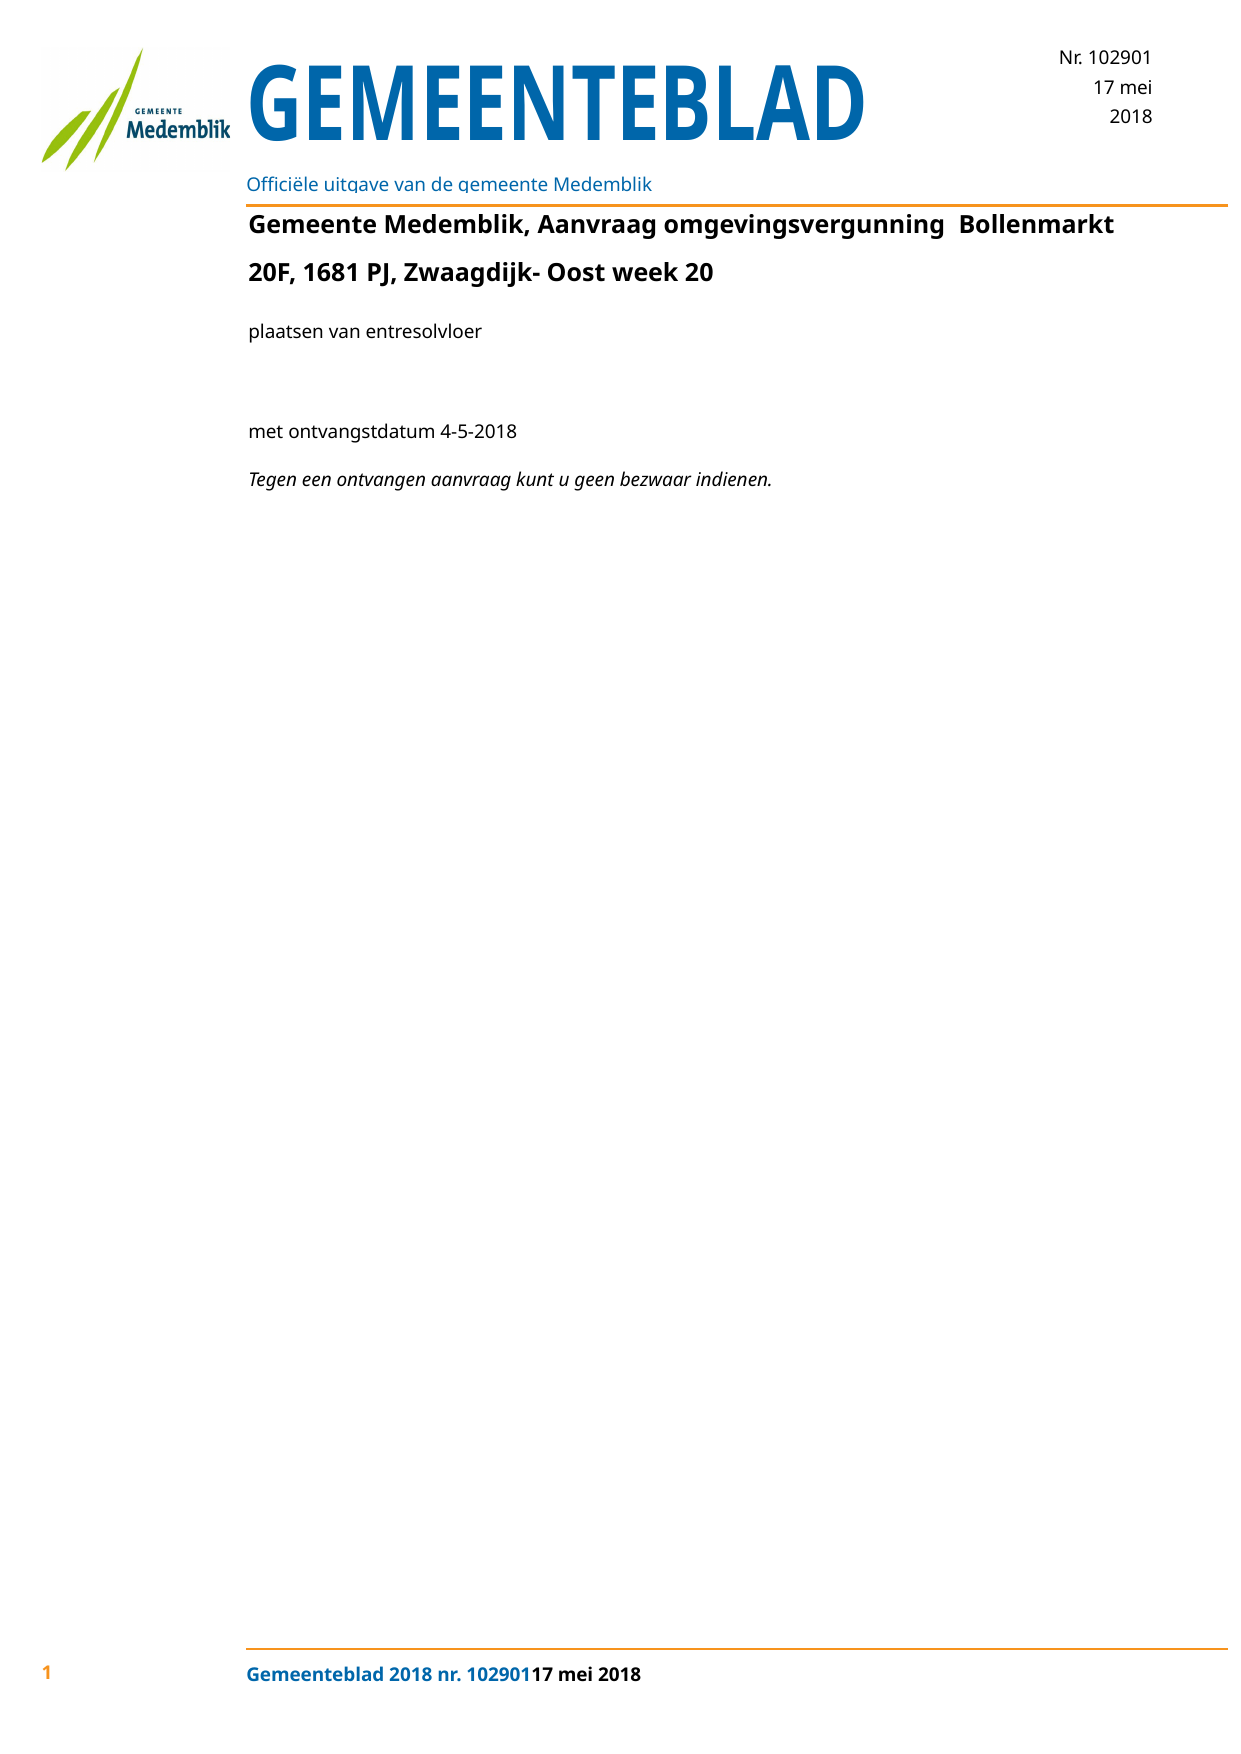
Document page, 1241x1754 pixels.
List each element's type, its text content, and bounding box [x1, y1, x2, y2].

picture [41, 47, 231, 172]
text Gemeente Medemblik, Aanvraag omgevingsvergunning Bollenmarkt 20F, 1681 PJ, Zwaagdijk- Oost week 20 [248, 207, 1152, 288]
text met ontvangstdatum 4-5-2018 [248, 419, 1152, 444]
text plaatsen van entresolvloer [248, 318, 1152, 344]
text Tegen een ontvangen aanvraag kunt u geen bezwaar indienen. [248, 467, 1152, 492]
